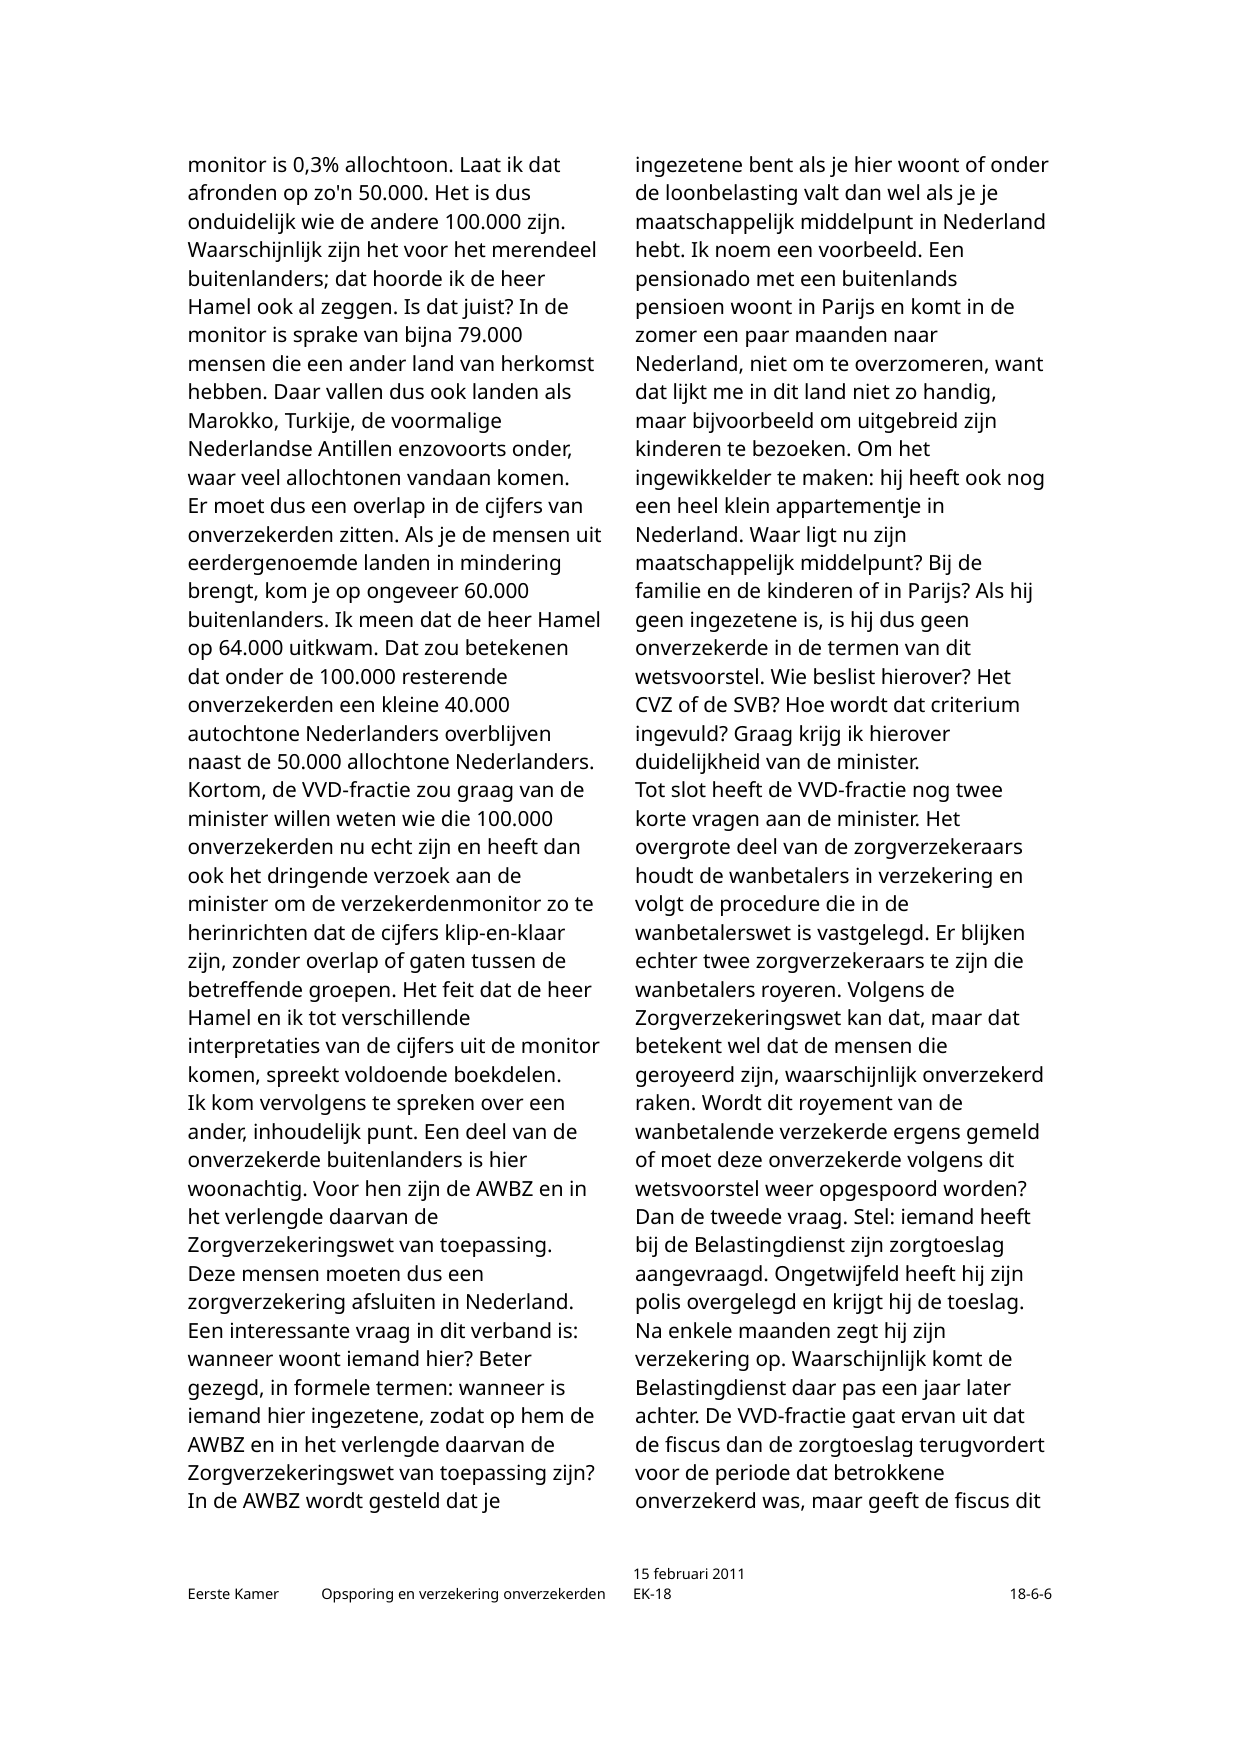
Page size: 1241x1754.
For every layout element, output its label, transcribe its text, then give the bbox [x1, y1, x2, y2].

text ingezetene bent als je hier woont of onder de loonbelasting valt dan wel als je je maatschappelijk middelpunt in Nederland hebt. Ik noem een voorbeeld. Een pensionado met een buitenlands pensioen woont in Parijs en komt in de zomer een paar maanden naar Nederland, niet om te overzomeren, want dat lijkt me in dit land niet zo handig, maar bijvoorbeeld om uitgebreid zijn kinderen te bezoeken. Om het ingewikkelder te maken: hij heeft ook nog een heel klein appartementje in Nederland. Waar ligt nu zijn maatschappelijk middelpunt? Bij de familie en de kinderen of in Parijs? Als hij geen ingezetene is, is hij dus geen onverzekerde in de termen van dit wetsvoorstel. Wie beslist hierover? Het CVZ of de SVB? Hoe wordt dat criterium ingevuld? Graag krijg ik hierover duidelijkheid van de minister. [635, 150, 1053, 776]
text Ik kom vervolgens te spreken over een ander, inhoudelijk punt. Een deel van de onverzekerde buitenlanders is hier woonachtig. Voor hen zijn de AWBZ en in het verlengde daarvan de Zorgverzekeringswet van toepassing. Deze mensen moeten dus een zorgverzekering afsluiten in Nederland. Een interessante vraag in dit verband is: wanneer woont iemand hier? Beter gezegd, in formele termen: wanneer is iemand hier ingezetene, zodat op hem de AWBZ en in het verlengde daarvan de Zorgverzekeringswet van toepassing zijn? [187, 1088, 605, 1487]
text Dan de tweede vraag. Stel: iemand heeft bij de Belastingdienst zijn zorgtoeslag aangevraagd. Ongetwijfeld heeft hij zijn polis overgelegd en krijgt hij de toeslag. Na enkele maanden zegt hij zijn verzekering op. Waarschijnlijk komt de Belastingdienst daar pas een jaar later achter. De VVD-fractie gaat ervan uit dat de fiscus dan de zorgtoeslag terugvordert voor de periode dat betrokkene onverzekerd was, maar geeft de fiscus dit [635, 1202, 1053, 1515]
text monitor is 0,3% allochtoon. Laat ik dat afronden op zo'n 50.000. Het is dus onduidelijk wie de andere 100.000 zijn. Waarschijnlijk zijn het voor het merendeel buitenlanders; dat hoorde ik de heer Hamel ook al zeggen. Is dat juist? In de monitor is sprake van bijna 79.000 mensen die een ander land van herkomst hebben. Daar vallen dus ook landen als Marokko, Turkije, de voormalige Nederlandse Antillen enzovoorts onder, waar veel allochtonen vandaan komen. [187, 150, 605, 491]
text Tot slot heeft de VVD-fractie nog twee korte vragen aan de minister. Het overgrote deel van de zorgverzekeraars houdt de wanbetalers in verzekering en volgt de procedure die in de wanbetalerswet is vastgelegd. Er blijken echter twee zorgverzekeraars te zijn die wanbetalers royeren. Volgens de Zorgverzekeringswet kan dat, maar dat betekent wel dat de mensen die geroyeerd zijn, waarschijnlijk onverzekerd raken. Wordt dit royement van de wanbetalende verzekerde ergens gemeld of moet deze onverzekerde volgens dit wetsvoorstel weer opgespoord worden? [635, 776, 1053, 1202]
text In de AWBZ wordt gesteld dat je [187, 1487, 605, 1515]
text Er moet dus een overlap in de cijfers van onverzekerden zitten. Als je de mensen uit eerdergenoemde landen in mindering brengt, kom je op ongeveer 60.000 buitenlanders. Ik meen dat de heer Hamel op 64.000 uitkwam. Dat zou betekenen dat onder de 100.000 resterende onverzekerden een kleine 40.000 autochtone Nederlanders overblijven naast de 50.000 allochtone Nederlanders. Kortom, de VVD-fractie zou graag van de minister willen weten wie die 100.000 onverzekerden nu echt zijn en heeft dan ook het dringende verzoek aan de minister om de verzekerdenmonitor zo te herinrichten dat de cijfers klip-en-klaar zijn, zonder overlap of gaten tussen de betreffende groepen. Het feit dat de heer Hamel en ik tot verschillende interpretaties van de cijfers uit de monitor komen, spreekt voldoende boekdelen. [187, 491, 605, 1088]
